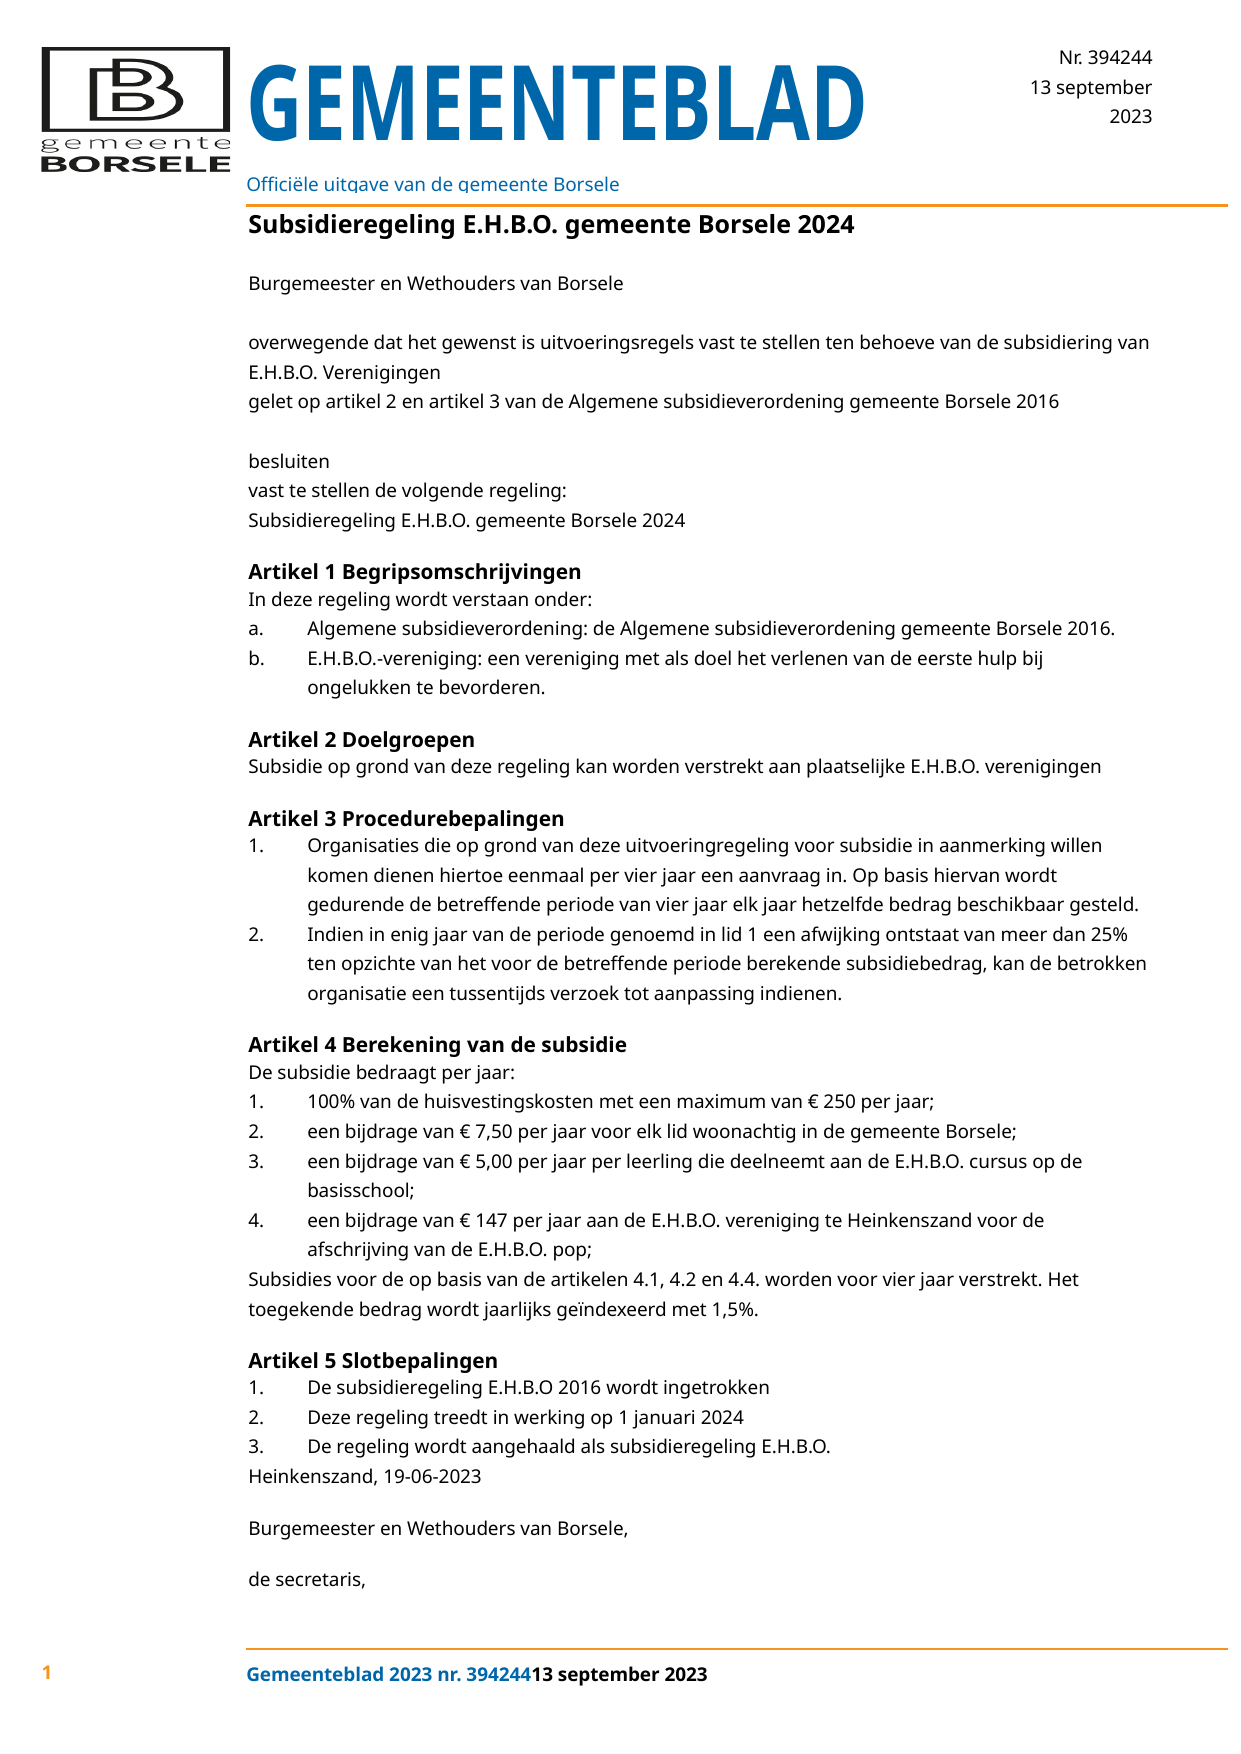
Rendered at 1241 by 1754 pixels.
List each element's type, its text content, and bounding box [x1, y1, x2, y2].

picture [41, 47, 231, 172]
text Subsidieregeling E.H.B.O. gemeente Borsele 2024 [248, 207, 1152, 241]
text Heinkenszand, 19-06-2023 [248, 1463, 1152, 1489]
text In deze regeling wordt verstaan onder: [248, 586, 1152, 612]
text Subsidieregeling E.H.B.O. gemeente Borsele 2024 [248, 507, 1152, 533]
text besluiten [248, 448, 1152, 473]
list Deze regeling treedt in werking op 1 januari 2024 [248, 1404, 1152, 1430]
text Artikel 5 Slotbepalingen [248, 1346, 1152, 1374]
text Burgemeester en Wethouders van Borsele, [248, 1515, 1152, 1541]
text overwegende dat het gewenst is uitvoeringsregels vast te stellen ten behoeve van de subsidiering van E.H.B.O. Verenigingen [248, 329, 1152, 385]
text Burgemeester en Wethouders van Borsele [248, 270, 1152, 296]
list Organisaties die op grond van deze uitvoeringregeling voor subsidie in aanmerking willen komen dienen hiertoe eenmaal per vier jaar een aanvraag in. Op basis hiervan wordt gedurende de betreffende periode van vier jaar elk jaar hetzelfde bedrag beschikbaar gesteld. [248, 832, 1152, 917]
text Artikel 3 Procedurebepalingen [248, 804, 1152, 832]
text Artikel 1 Begripsomschrijvingen [248, 557, 1152, 586]
list Algemene subsidieverordening: de Algemene subsidieverordening gemeente Borsele 2016. [248, 615, 1152, 641]
list een bijdrage van € 5,00 per jaar per leerling die deelneemt aan de E.H.B.O. cursus op de basisschool; [248, 1148, 1152, 1203]
list een bijdrage van € 147 per jaar aan de E.H.B.O. vereniging te Heinkenszand voor de afschrijving van de E.H.B.O. pop; [248, 1207, 1152, 1262]
text Artikel 4 Berekening van de subsidie [248, 1031, 1152, 1059]
text gelet op artikel 2 en artikel 3 van de Algemene subsidieverordening gemeente Borsele 2016 [248, 389, 1152, 414]
text vast te stellen de volgende regeling: [248, 477, 1152, 503]
list E.H.B.O.-vereniging: een vereniging met als doel het verlenen van de eerste hulp bij ongelukken te bevorderen. [248, 645, 1152, 700]
list 100% van de huisvestingskosten met een maximum van € 250 per jaar; [248, 1089, 1152, 1114]
list Indien in enig jaar van de periode genoemd in lid 1 een afwijking ontstaat van meer dan 25% ten opzichte van het voor de betreffende periode berekende subsidiebedrag, kan de betrokken organisatie een tussentijds verzoek tot aanpassing indienen. [248, 921, 1152, 1006]
text Subsidies voor de op basis van de artikelen 4.1, 4.2 en 4.4. worden voor vier jaar verstrekt. Het toegekende bedrag wordt jaarlijks geïndexeerd met 1,5%. [248, 1266, 1152, 1321]
list De regeling wordt aangehaald als subsidieregeling E.H.B.O. [248, 1434, 1152, 1459]
text De subsidie bedraagt per jaar: [248, 1059, 1152, 1085]
text de secretaris, [248, 1566, 1152, 1592]
list De subsidieregeling E.H.B.O 2016 wordt ingetrokken [248, 1374, 1152, 1400]
list een bijdrage van € 7,50 per jaar voor elk lid woonachtig in de gemeente Borsele; [248, 1118, 1152, 1144]
text Artikel 2 Doelgroepen [248, 725, 1152, 753]
text Subsidie op grond van deze regeling kan worden verstrekt aan plaatselijke E.H.B.O. verenigingen [248, 753, 1152, 779]
